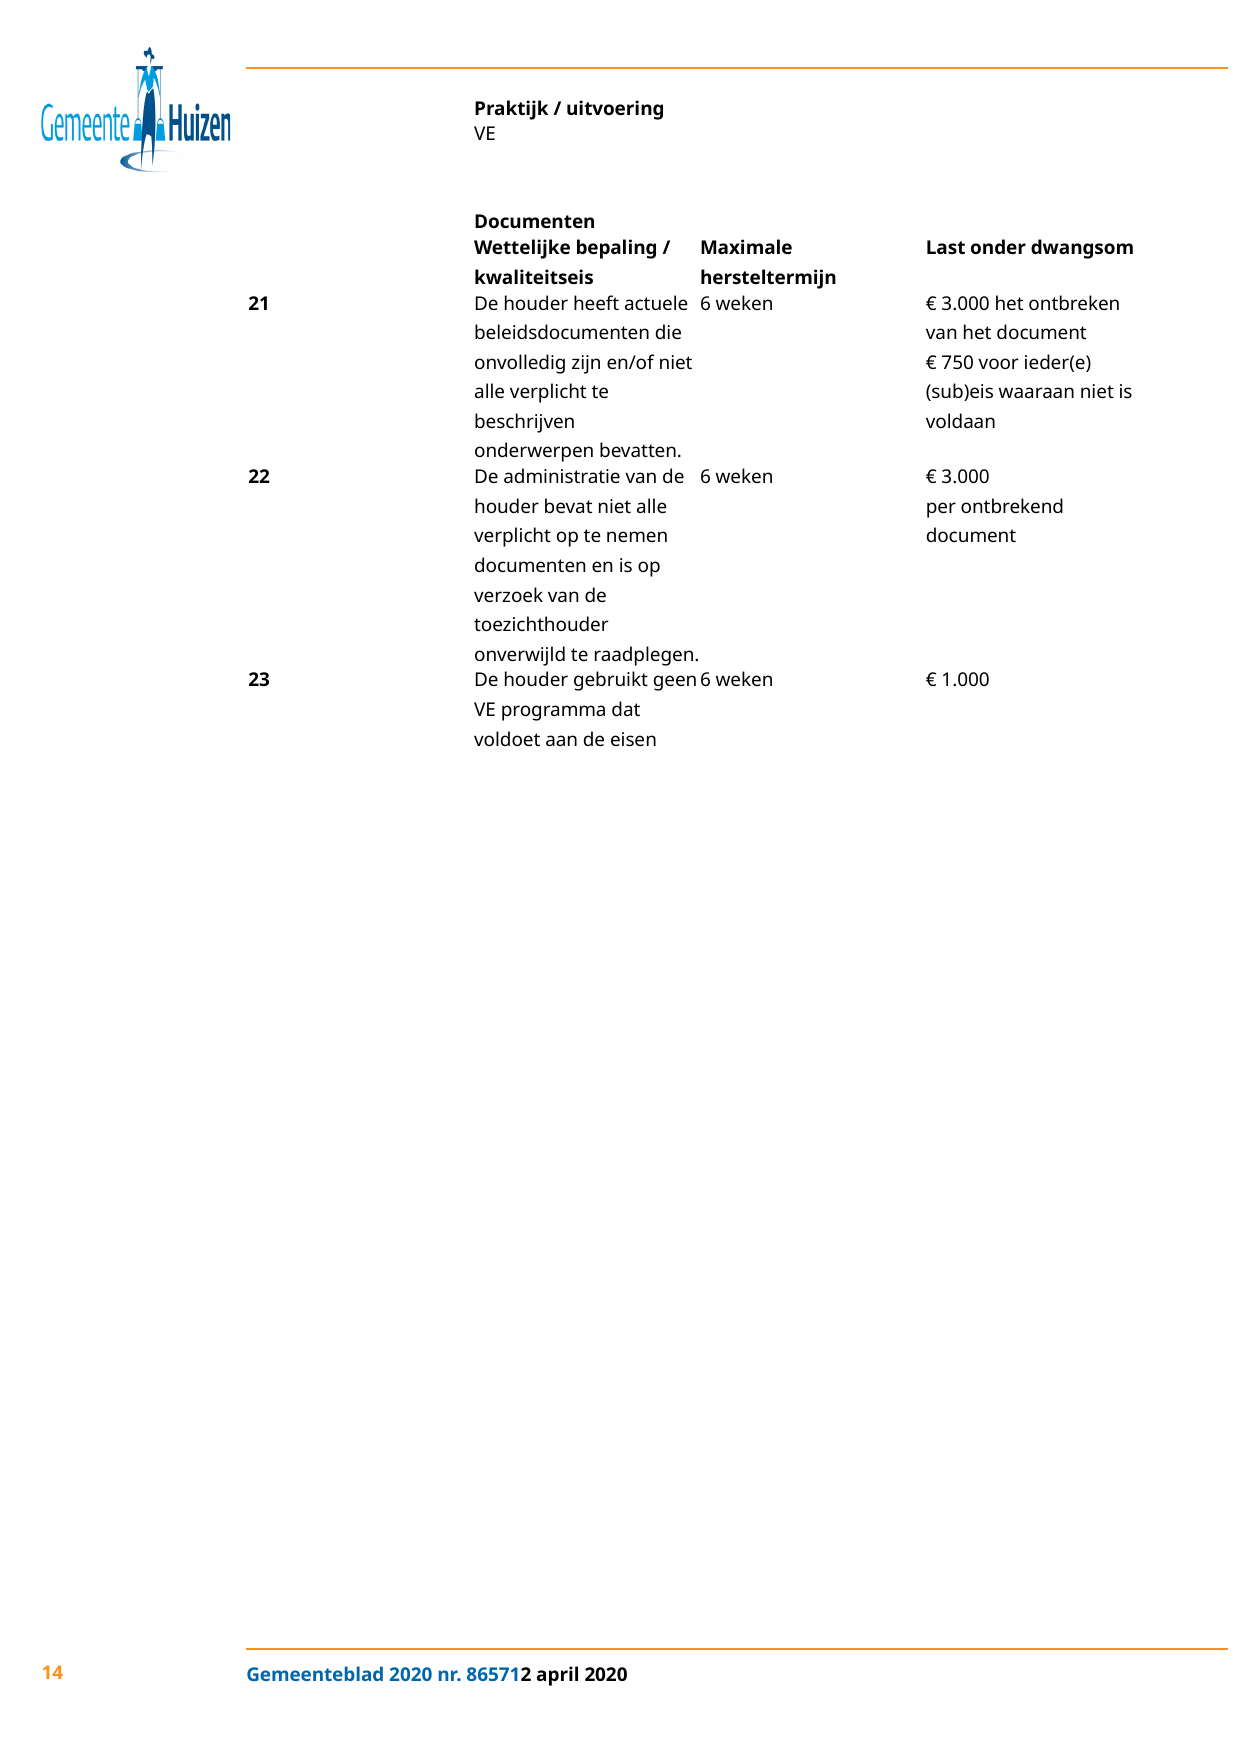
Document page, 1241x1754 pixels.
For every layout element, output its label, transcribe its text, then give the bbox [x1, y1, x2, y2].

table_cell 6 weken [700, 464, 926, 667]
table_cell 21 [248, 290, 474, 463]
table_cell € 1.000 [926, 667, 1152, 752]
table_cell VE [474, 121, 700, 146]
table_cell € 3.000 het ontbreken van het document € 750 voor ieder(e) (sub)eis waaraan niet is voldaan [926, 290, 1152, 463]
table_cell [248, 235, 474, 290]
table_header [248, 95, 474, 121]
table_header Documenten [474, 209, 700, 234]
table_cell 6 weken [700, 290, 926, 463]
table_cell De houder gebruikt geen VE programma dat voldoet aan de eisen [474, 667, 700, 752]
table_cell [926, 121, 1152, 146]
table_cell € 3.000 per ontbrekend document [926, 464, 1152, 667]
table_cell [248, 121, 474, 146]
table_cell 6 weken [700, 667, 926, 752]
table_header Praktijk / uitvoering [474, 95, 700, 121]
table_cell Last onder dwangsom [926, 235, 1152, 290]
table_cell Wettelijke bepaling / kwaliteitseis [474, 235, 700, 290]
table_header [248, 209, 474, 234]
table_header [926, 95, 1152, 121]
table_cell 23 [248, 667, 474, 752]
table_cell [700, 121, 926, 146]
picture [41, 47, 231, 172]
table_cell 22 [248, 464, 474, 667]
table_header [926, 209, 1152, 234]
table_cell De administratie van de houder bevat niet alle verplicht op te nemen documenten en is op verzoek van de toezichthouder onverwijld te raadplegen. [474, 464, 700, 667]
table_header [700, 95, 926, 121]
table_header [700, 209, 926, 234]
table_cell De houder heeft actuele beleidsdocumenten die onvolledig zijn en/of niet alle verplicht te beschrijven onderwerpen bevatten. [474, 290, 700, 463]
table_cell Maximale hersteltermijn [700, 235, 926, 290]
